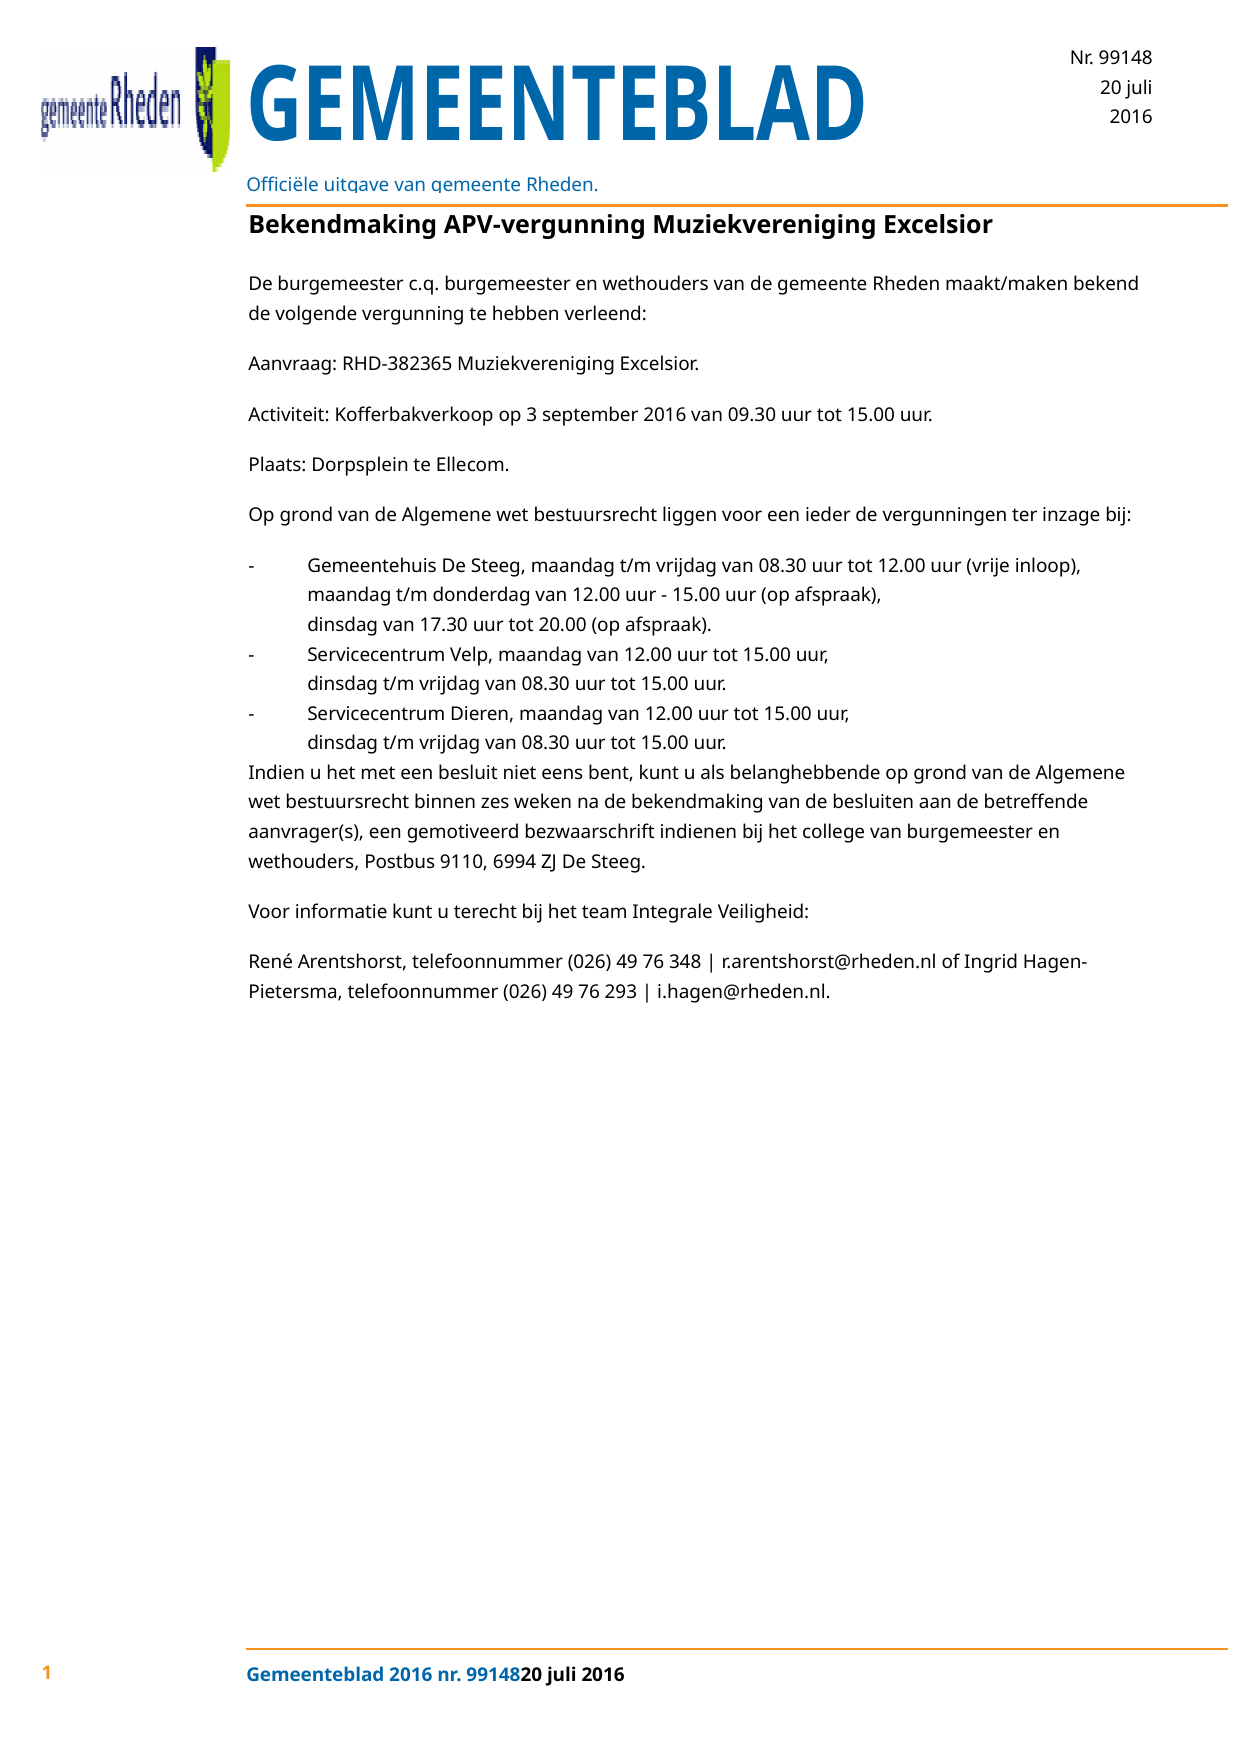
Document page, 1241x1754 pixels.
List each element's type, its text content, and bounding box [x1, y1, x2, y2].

text De burgemeester c.q. burgemeester en wethouders van de gemeente Rheden maakt/maken bekend de volgende vergunning te hebben verleend: [248, 270, 1152, 326]
list Gemeentehuis De Steeg, maandag t/m vrijdag van 08.30 uur tot 12.00 uur (vrije inloop), [248, 552, 1152, 578]
list dinsdag t/m vrijdag van 08.30 uur tot 15.00 uur. [248, 670, 1152, 696]
picture [41, 47, 231, 172]
text Indien u het met een besluit niet eens bent, kunt u als belanghebbende op grond van de Algemene wet bestuursrecht binnen zes weken na de bekendmaking van de besluiten aan de betreffende aanvrager(s), een gemotiveerd bezwaarschrift indienen bij het college van burgemeester en wethouders, Postbus 9110, 6994 ZJ De Steeg. [248, 759, 1152, 873]
list dinsdag t/m vrijdag van 08.30 uur tot 15.00 uur. [248, 729, 1152, 755]
text Aanvraag: RHD-382365 Muziekvereniging Excelsior. [248, 350, 1152, 376]
text Op grond van de Algemene wet bestuursrecht liggen voor een ieder de vergunningen ter inzage bij: [248, 502, 1152, 527]
list Servicecentrum Velp, maandag van 12.00 uur tot 15.00 uur, [248, 641, 1152, 666]
text Voor informatie kunt u terecht bij het team Integrale Veiligheid: [248, 898, 1152, 924]
text Activiteit: Kofferbakverkoop op 3 september 2016 van 09.30 uur tot 15.00 uur. [248, 401, 1152, 426]
list maandag t/m donderdag van 12.00 uur - 15.00 uur (op afspraak), [248, 582, 1152, 607]
list dinsdag van 17.30 uur tot 20.00 (op afspraak). [248, 611, 1152, 637]
text Bekendmaking APV-vergunning Muziekvereniging Excelsior [248, 207, 1152, 241]
list Servicecentrum Dieren, maandag van 12.00 uur tot 15.00 uur, [248, 700, 1152, 726]
text Plaats: Dorpsplein te Ellecom. [248, 451, 1152, 477]
text René Arentshorst, telefoonnummer (026) 49 76 348 | r.arentshorst@rheden.nl of Ingrid Hagen-Pietersma, telefoonnummer (026) 49 76 293 | i.hagen@rheden.nl. [248, 949, 1152, 1004]
